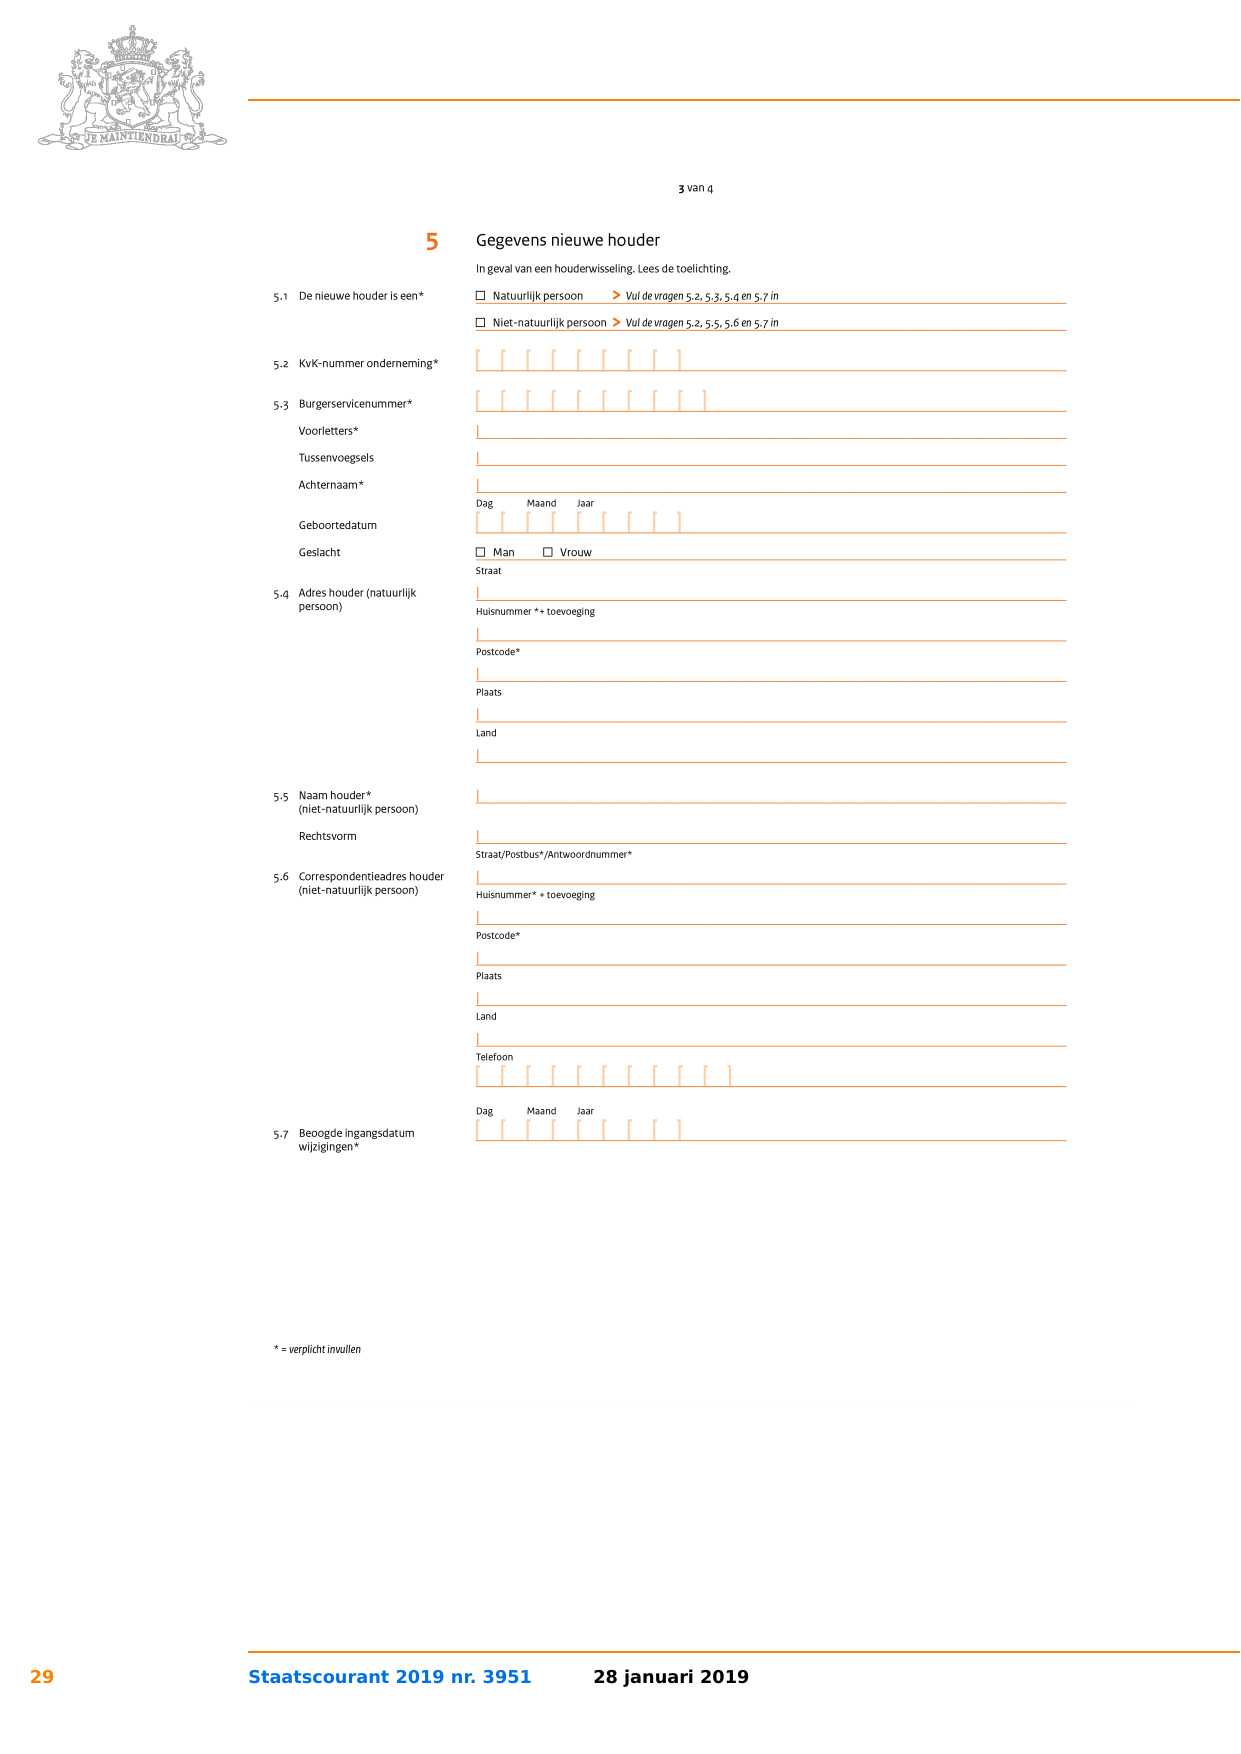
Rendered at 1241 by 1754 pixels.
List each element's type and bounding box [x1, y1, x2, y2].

picture [38, 25, 227, 150]
picture [248, 151, 1134, 1404]
